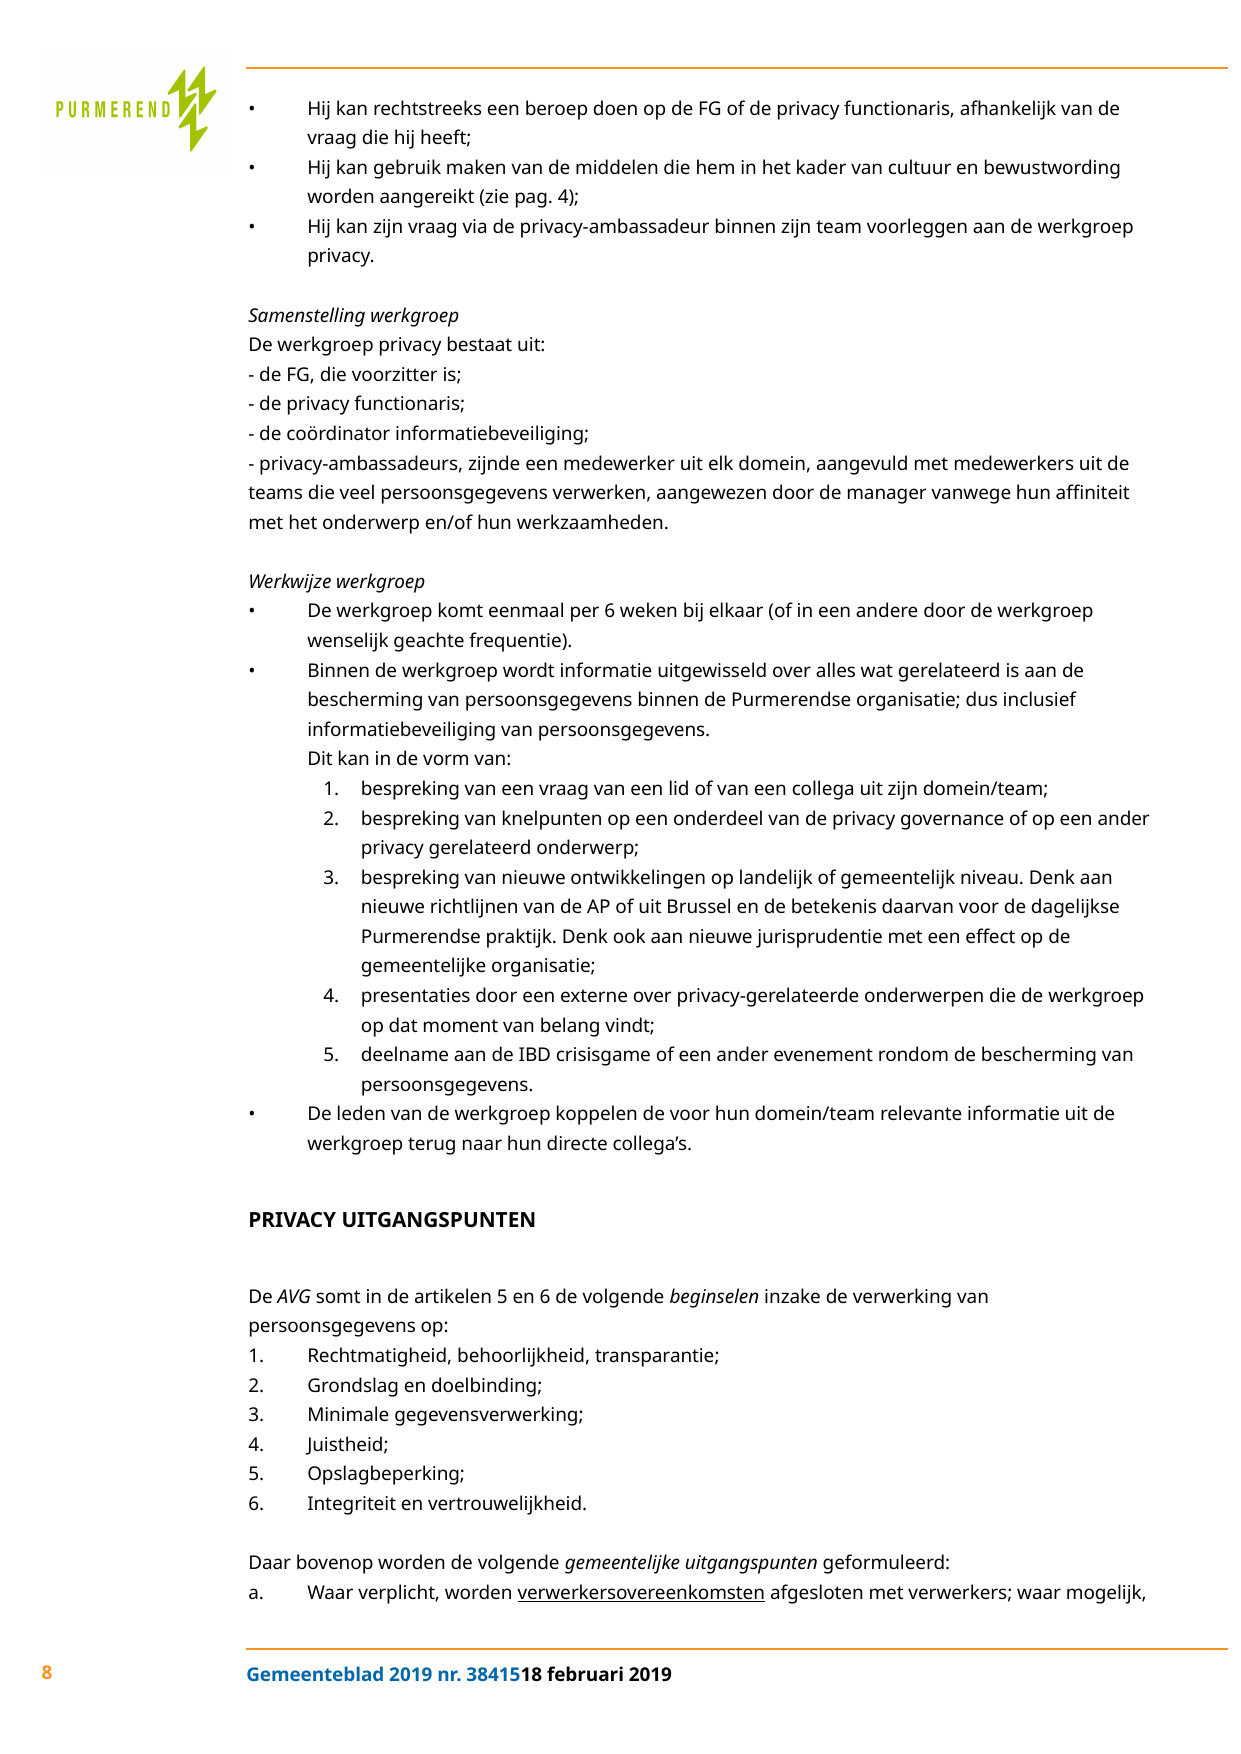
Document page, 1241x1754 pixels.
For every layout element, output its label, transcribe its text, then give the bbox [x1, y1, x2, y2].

list bespreking van nieuwe ontwikkelingen op landelijk of gemeentelijk niveau. Denk aan nieuwe richtlijnen van de AP of uit Brussel en de betekenis daarvan voor de dagelijkse Purmerendse praktijk. Denk ook aan nieuwe jurisprudentie met een effect op de gemeentelijke organisatie; [323, 864, 1152, 978]
text - privacy-ambassadeurs, zijnde een medewerker uit elk domein, aangevuld met medewerkers uit de teams die veel persoonsgegevens verwerken, aangewezen door de manager vanwege hun affiniteit met het onderwerp en/of hun werkzaamheden. [248, 450, 1152, 535]
list Hij kan gebruik maken van de middelen die hem in het kader van cultuur en bewustwording worden aangereikt (zie pag. 4); [248, 154, 1152, 209]
list Hij kan zijn vraag via de privacy-ambassadeur binnen zijn team voorleggen aan de werkgroep privacy. [248, 213, 1152, 268]
list Minimale gegevensverwerking; [248, 1401, 1152, 1427]
list bespreking van knelpunten op een onderdeel van de privacy governance of op een ander privacy gerelateerd onderwerp; [323, 805, 1152, 860]
list deelname aan de IBD crisisgame of een ander evenement rondom de bescherming van persoonsgegevens. [323, 1041, 1152, 1097]
list Integriteit en vertrouwelijkheid. [248, 1490, 1152, 1516]
list Opslagbeperking; [248, 1461, 1152, 1486]
list Grondslag en doelbinding; [248, 1372, 1152, 1398]
list Rechtmatigheid, behoorlijkheid, transparantie; [248, 1342, 1152, 1368]
text De werkgroep privacy bestaat uit: [248, 331, 1152, 357]
list De werkgroep komt eenmaal per 6 weken bij elkaar (of in een andere door de werkgroep wenselijk geachte frequentie). [248, 598, 1152, 653]
picture [41, 47, 231, 172]
list Dit kan in de vorm van: [248, 746, 1152, 771]
text PRIVACY UITGANGSPUNTEN [248, 1205, 1152, 1234]
list Waar verplicht, worden verwerkersovereenkomsten afgesloten met verwerkers; waar mogelijk, [248, 1579, 1152, 1605]
text Samenstelling werkgroep [248, 302, 1152, 328]
list presentaties door een externe over privacy-gerelateerde onderwerpen die de werkgroep op dat moment van belang vindt; [323, 982, 1152, 1038]
list Hij kan rechtstreeks een beroep doen op de FG of de privacy functionaris, afhankelijk van de vraag die hij heeft; [248, 95, 1152, 150]
text - de privacy functionaris; [248, 391, 1152, 416]
text Daar bovenop worden de volgende gemeentelijke uitgangspunten geformuleerd: [248, 1549, 1152, 1575]
list Binnen de werkgroep wordt informatie uitgewisseld over alles wat gerelateerd is aan de bescherming van persoonsgegevens binnen de Purmerendse organisatie; dus inclusief informatiebeveiliging van persoonsgegevens. [248, 657, 1152, 742]
text De AVG somt in de artikelen 5 en 6 de volgende beginselen inzake de verwerking van persoonsgegevens op: [248, 1283, 1152, 1338]
list Juistheid; [248, 1431, 1152, 1457]
text Werkwijze werkgroep [248, 568, 1152, 594]
text - de coördinator informatiebeveiliging; [248, 420, 1152, 446]
list De leden van de werkgroep koppelen de voor hun domein/team relevante informatie uit de werkgroep terug naar hun directe collega’s. [248, 1101, 1152, 1156]
list bespreking van een vraag van een lid of van een collega uit zijn domein/team; [323, 775, 1152, 801]
text - de FG, die voorzitter is; [248, 361, 1152, 387]
